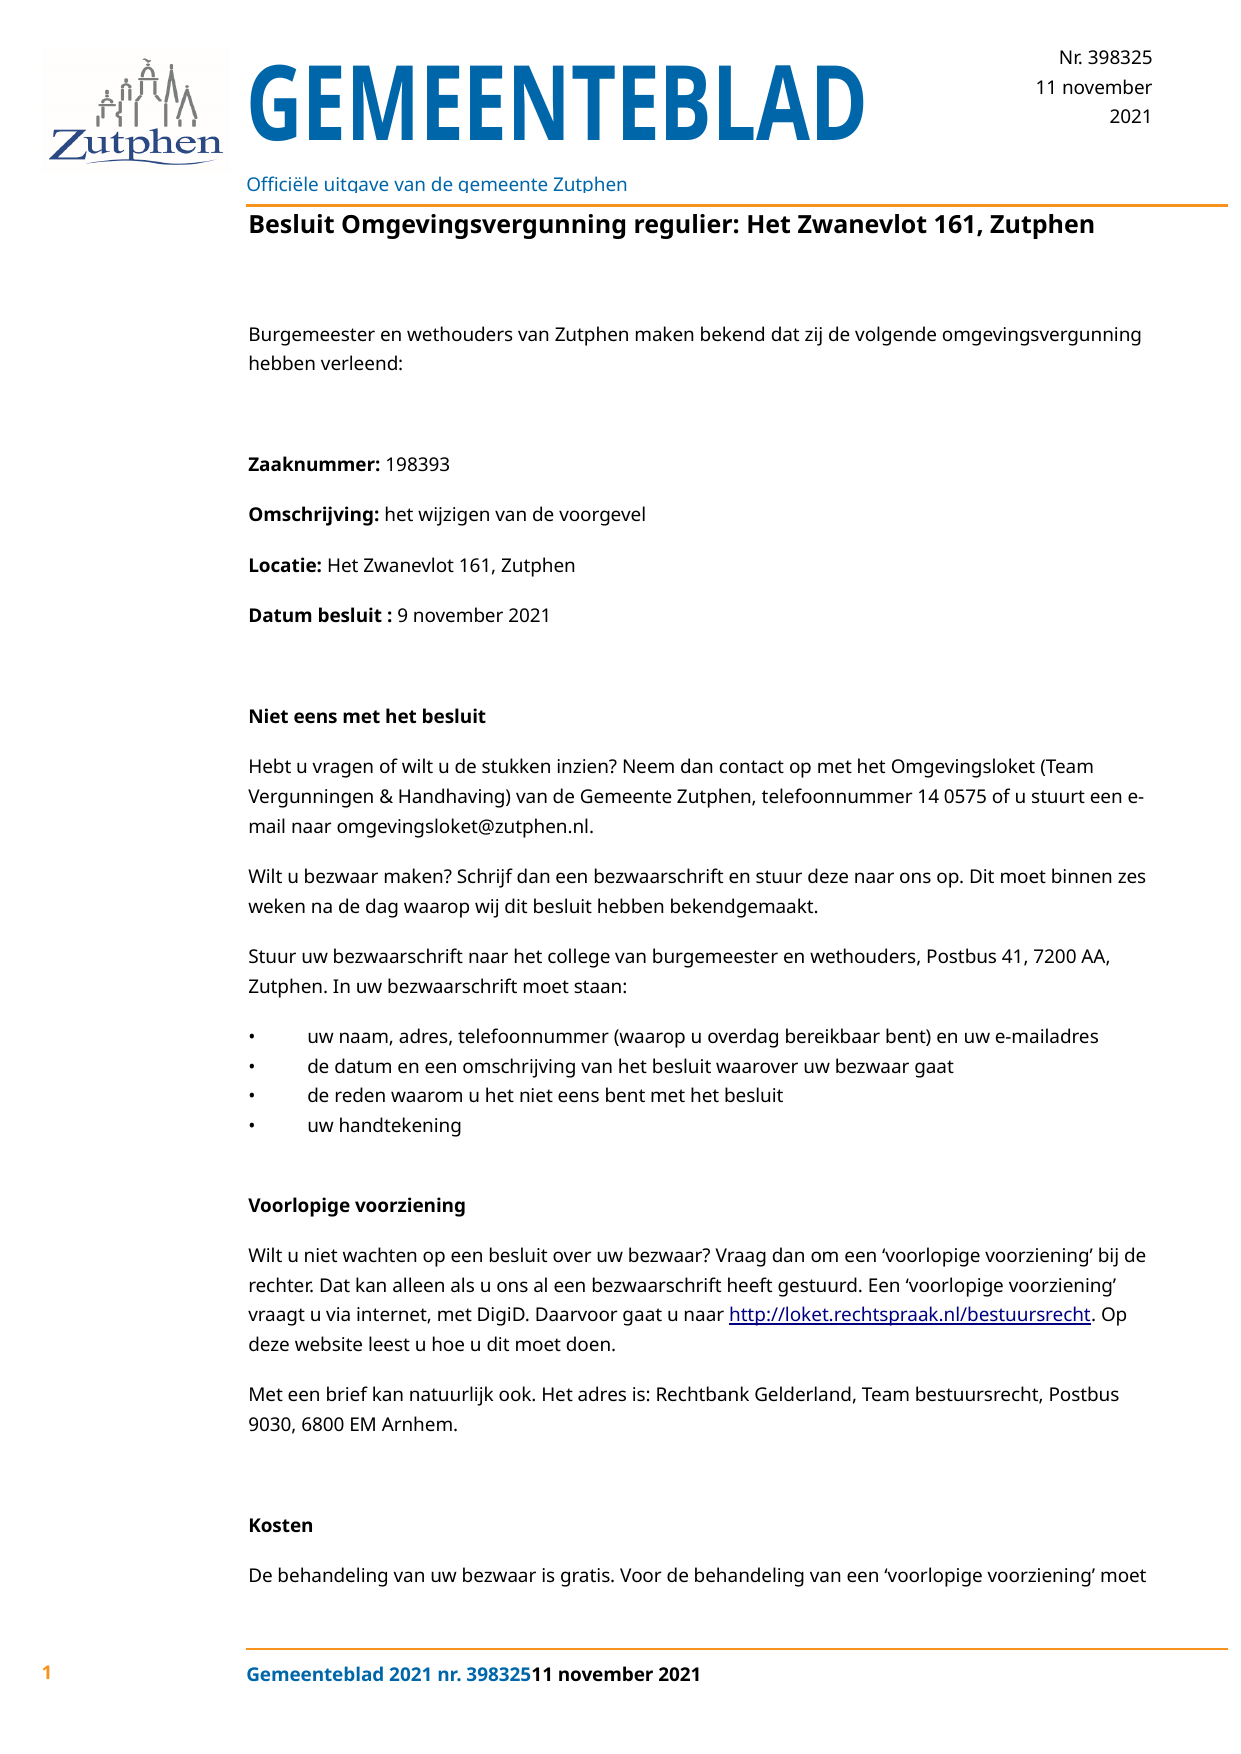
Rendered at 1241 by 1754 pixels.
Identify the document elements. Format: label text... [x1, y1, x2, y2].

text Hebt u vragen of wilt u de stukken inzien? Neem dan contact op met het Omgevingsloket (Team Vergunningen & Handhaving) van de Gemeente Zutphen, telefoonnummer 14 0575 of u stuurt een e-mail naar omgevingsloket@zutphen.nl. [248, 754, 1152, 838]
text Omschrijving: het wijzigen van de voorgevel [248, 502, 1152, 527]
text Voorlopige voorziening [248, 1192, 1152, 1218]
text Besluit Omgevingsvergunning regulier: Het Zwanevlot 161, Zutphen [248, 207, 1152, 241]
list uw handtekening [248, 1112, 1152, 1138]
text Locatie: Het Zwanevlot 161, Zutphen [248, 552, 1152, 578]
picture [41, 47, 231, 172]
list de reden waarom u het niet eens bent met het besluit [248, 1082, 1152, 1108]
text Kosten [248, 1512, 1152, 1538]
text Niet eens met het besluit [248, 703, 1152, 729]
text Wilt u niet wachten op een besluit over uw bezwaar? Vraag dan om een ‘voorlopige voorziening’ bij de rechter. Dat kan alleen als u ons al een bezwaarschrift heeft gestuurd. Een ‘voorlopige voorziening’ vraagt u via internet, met DigiD. Daarvoor gaat u naar http://loket.rechtspraak.nl/bestuursrecht. Op deze website leest u hoe u dit moet doen. [248, 1242, 1152, 1357]
text Wilt u bezwaar maken? Schrijf dan een bezwaarschrift en stuur deze naar ons op. Dit moet binnen zes weken na de dag waarop wij dit besluit hebben bekendgemaakt. [248, 863, 1152, 918]
list uw naam, adres, telefoonnummer (waarop u overdag bereikbaar bent) en uw e-mailadres [248, 1023, 1152, 1049]
text Met een brief kan natuurlijk ook. Het adres is: Rechtbank Gelderland, Team bestuursrecht, Postbus 9030, 6800 EM Arnhem. [248, 1382, 1152, 1437]
text Stuur uw bezwaarschrift naar het college van burgemeester en wethouders, Postbus 41, 7200 AA, Zutphen. In uw bezwaarschrift moet staan: [248, 943, 1152, 998]
list de datum en een omschrijving van het besluit waarover uw bezwaar gaat [248, 1053, 1152, 1078]
text Datum besluit : 9 november 2021 [248, 602, 1152, 628]
text Burgemeester en wethouders van Zutphen maken bekend dat zij de volgende omgevingsvergunning hebben verleend: [248, 321, 1152, 376]
text De behandeling van uw bezwaar is gratis. Voor de behandeling van een ‘voorlopige voorziening’ moet [248, 1562, 1152, 1588]
text Zaaknummer: 198393 [248, 451, 1152, 477]
